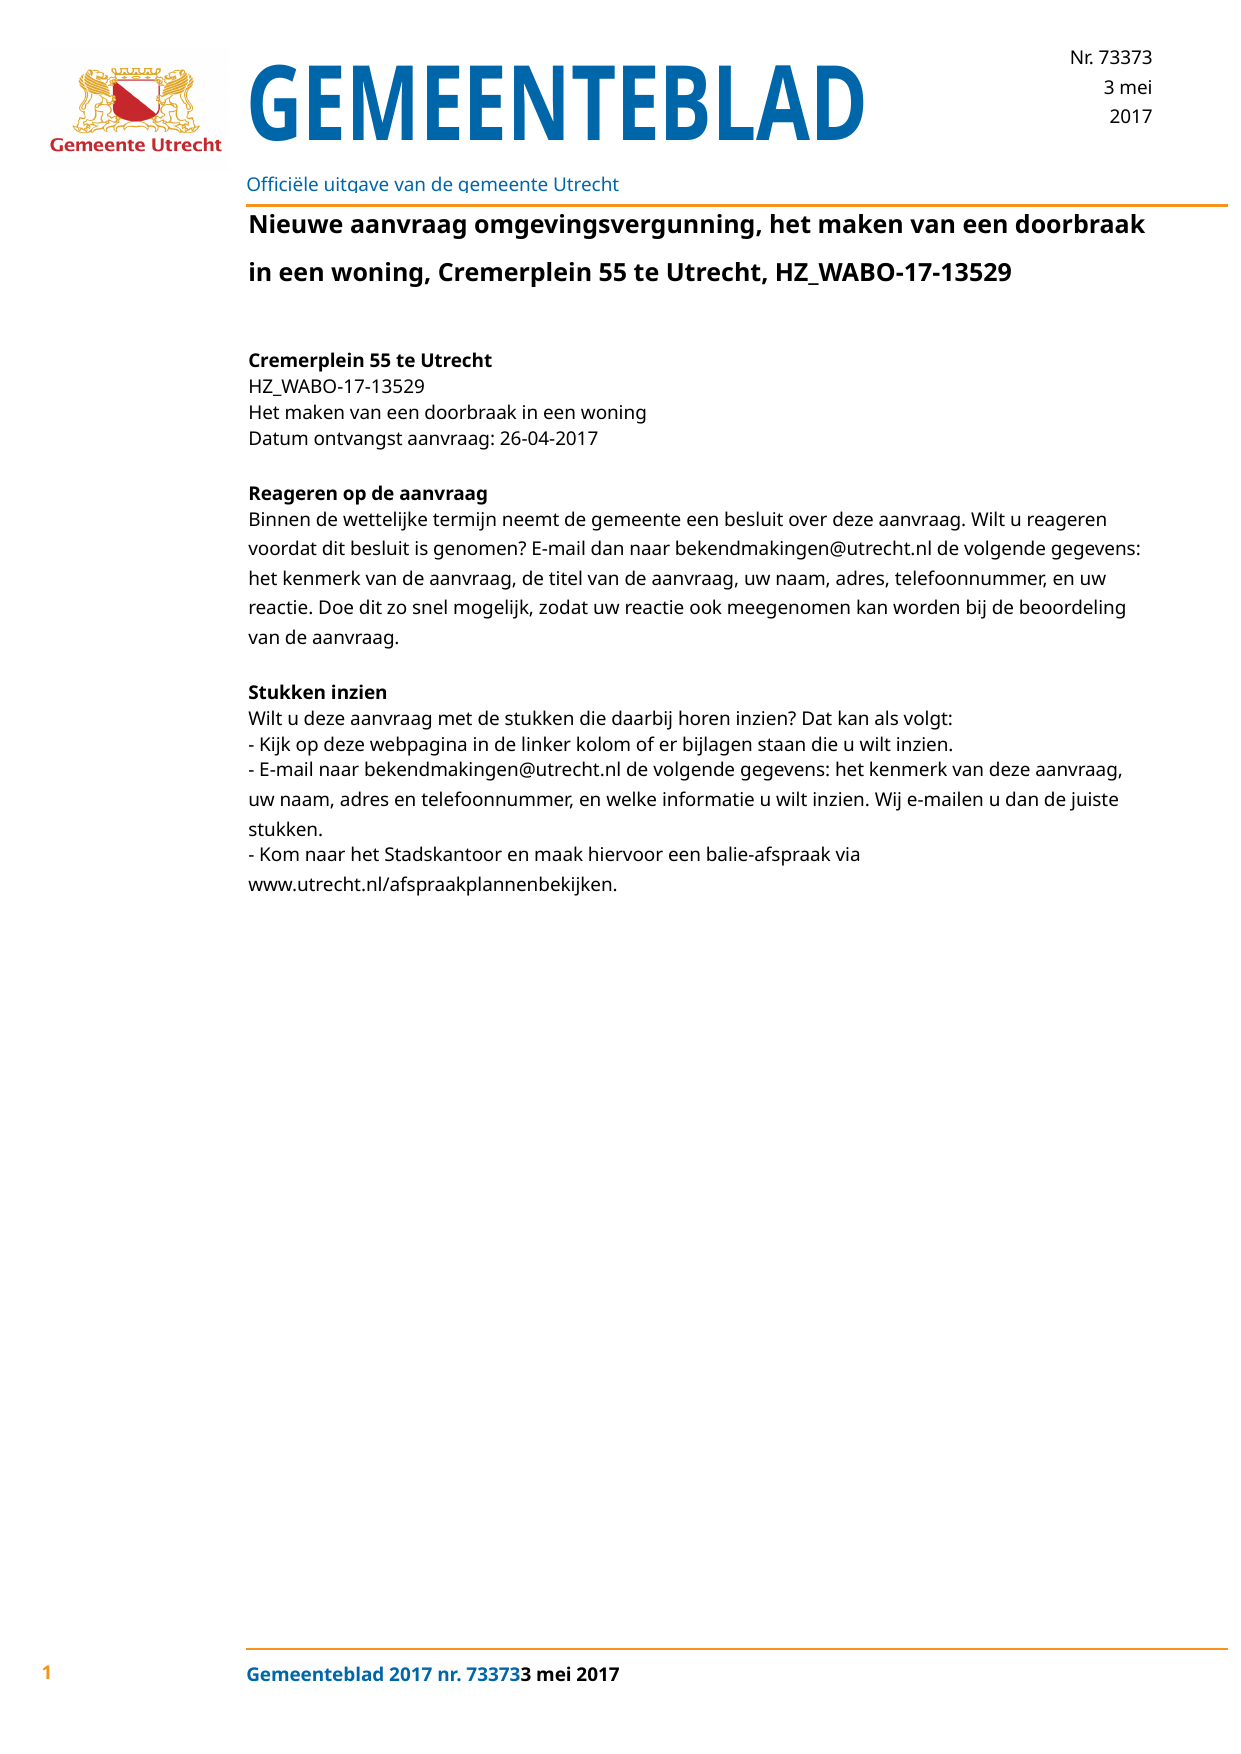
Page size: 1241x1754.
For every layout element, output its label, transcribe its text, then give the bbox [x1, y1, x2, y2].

table_cell Stukken inzien [248, 680, 1152, 705]
table_cell Het maken van een doorbraak in een woning [248, 399, 1152, 425]
table_cell Reageren op de aanvraag [248, 480, 1152, 506]
text Nieuwe aanvraag omgevingsvergunning, het maken van een doorbraak in een woning, Cremerplein 55 te Utrecht, HZ_WABO-17-13529 [248, 207, 1152, 288]
table_cell Datum ontvangst aanvraag: 26-04-2017 [248, 425, 1152, 480]
table_cell Binnen de wettelijke termijn neemt de gemeente een besluit over deze aanvraag. Wilt u reageren voordat dit besluit is genomen? E-mail dan naar bekendmakingen@utrecht.nl de volgende gegevens: het kenmerk van de aanvraag, de titel van de aanvraag, uw naam, adres, telefoonnummer, en uw reactie. Doe dit zo snel mogelijk, zodat uw reactie ook meegenomen kan worden bij de beoordeling van de aanvraag. [248, 506, 1152, 679]
table_cell Wilt u deze aanvraag met de stukken die daarbij horen inzien? Dat kan als volgt: [248, 705, 1152, 731]
table_cell - E-mail naar bekendmakingen@utrecht.nl de volgende gegevens: het kenmerk van deze aanvraag, uw naam, adres en telefoonnummer, en welke informatie u wilt inzien. Wij e-mailen u dan de juiste stukken. [248, 757, 1152, 842]
table_header Cremerplein 55 te Utrecht [248, 348, 1152, 373]
table_cell - Kom naar het Stadskantoor en maak hiervoor een balie-afspraak via www.utrecht.nl/afspraakplannenbekijken. [248, 842, 1152, 897]
table_cell HZ_WABO-17-13529 [248, 373, 1152, 399]
picture [41, 47, 231, 172]
table_cell - Kijk op deze webpagina in de linker kolom of er bijlagen staan die u wilt inzien. [248, 731, 1152, 757]
